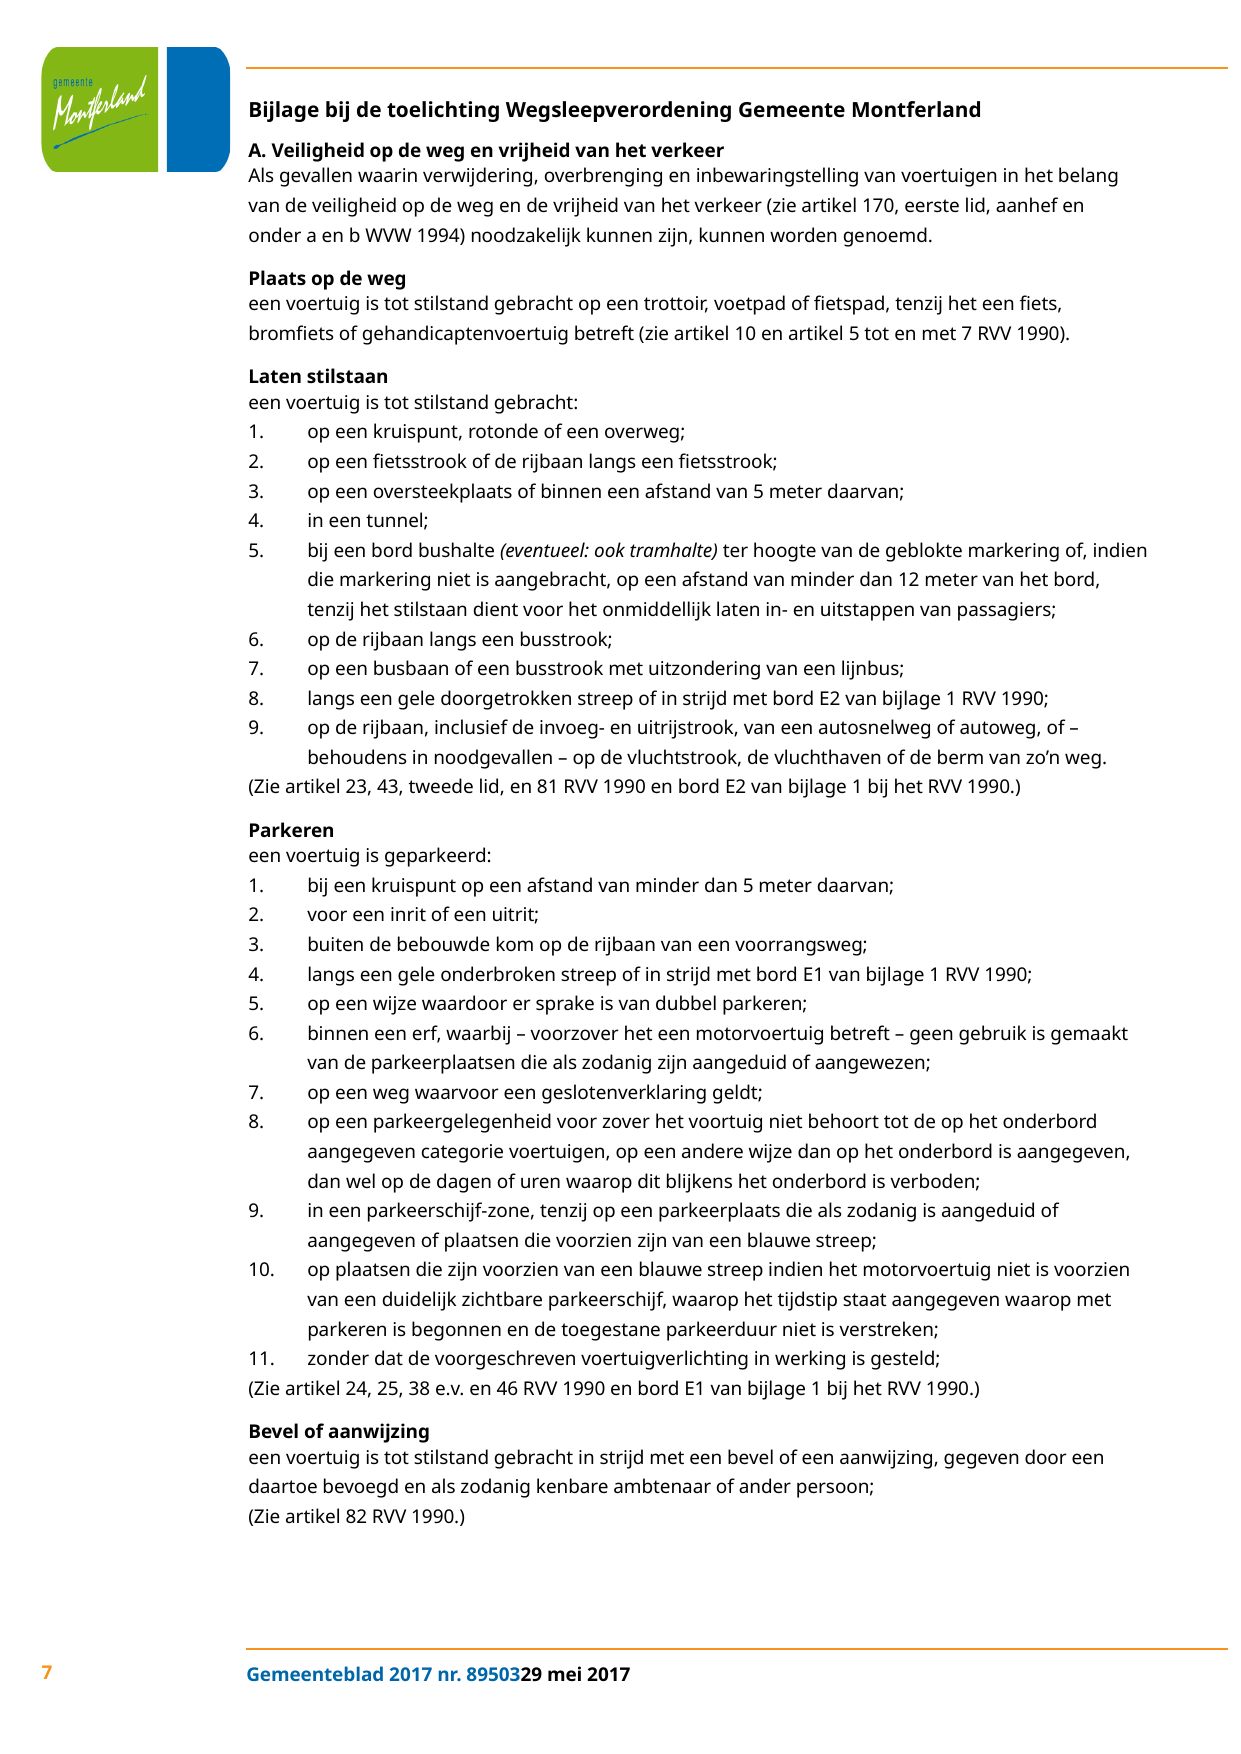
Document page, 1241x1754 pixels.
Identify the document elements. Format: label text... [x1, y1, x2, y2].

list langs een gele onderbroken streep of in strijd met bord E1 van bijlage 1 RVV 1990; [248, 961, 1152, 987]
list binnen een erf, waarbij – voorzover het een motorvoertuig betreft – geen gebruik is gemaakt van de parkeerplaatsen die als zodanig zijn aangeduid of aangewezen; [248, 1020, 1152, 1075]
list op een fietsstrook of de rijbaan langs een fietsstrook; [248, 448, 1152, 474]
text (Zie artikel 24, 25, 38 e.v. en 46 RVV 1990 en bord E1 van bijlage 1 bij het RVV 1990.) [248, 1375, 1152, 1401]
list langs een gele doorgetrokken streep of in strijd met bord E2 van bijlage 1 RVV 1990; [248, 685, 1152, 711]
list op de rijbaan, inclusief de invoeg- en uitrijstrook, van een autosnelweg of autoweg, of – behoudens in noodgevallen – op de vluchtstrook, de vluchthaven of de berm van zo’n weg. [248, 714, 1152, 770]
text (Zie artikel 82 RVV 1990.) [248, 1503, 1152, 1529]
list op een weg waarvoor een geslotenverklaring geldt; [248, 1079, 1152, 1105]
list in een tunnel; [248, 507, 1152, 533]
list bij een kruispunt op een afstand van minder dan 5 meter daarvan; [248, 872, 1152, 898]
text Laten stilstaan [248, 363, 1152, 389]
text Plaats op de weg [248, 265, 1152, 291]
text Bevel of aanwijzing [248, 1418, 1152, 1444]
list bij een bord bushalte (eventueel: ook tramhalte) ter hoogte van de geblokte markering of, indien die markering niet is aangebracht, op een afstand van minder dan 12 meter van het bord, tenzij het stilstaan dient voor het onmiddellijk laten in- en uitstappen van passagiers; [248, 537, 1152, 622]
picture [41, 47, 231, 172]
list op een oversteekplaats of binnen een afstand van 5 meter daarvan; [248, 478, 1152, 503]
list buiten de bebouwde kom op de rijbaan van een voorrangsweg; [248, 931, 1152, 957]
text een voertuig is tot stilstand gebracht: [248, 389, 1152, 415]
text A. Veiligheid op de weg en vrijheid van het verkeer [248, 137, 1152, 163]
list voor een inrit of een uitrit; [248, 902, 1152, 927]
list zonder dat de voorgeschreven voertuigverlichting in werking is gesteld; [248, 1345, 1152, 1371]
text een voertuig is geparkeerd: [248, 842, 1152, 868]
text Parkeren [248, 817, 1152, 842]
list op een kruispunt, rotonde of een overweg; [248, 419, 1152, 444]
list op plaatsen die zijn voorzien van een blauwe streep indien het motorvoertuig niet is voorzien van een duidelijk zichtbare parkeerschijf, waarop het tijdstip staat aangegeven waarop met parkeren is begonnen en de toegestane parkeerduur niet is verstreken; [248, 1257, 1152, 1342]
list op de rijbaan langs een busstrook; [248, 626, 1152, 651]
text Bijlage bij de toelichting Wegsleepverordening Gemeente Montferland [248, 95, 1152, 123]
list op een busbaan of een busstrook met uitzondering van een lijnbus; [248, 655, 1152, 681]
text een voertuig is tot stilstand gebracht op een trottoir, voetpad of fietspad, tenzij het een fiets, bromfiets of gehandicaptenvoertuig betreft (zie artikel 10 en artikel 5 tot en met 7 RVV 1990). [248, 291, 1152, 346]
list in een parkeerschijf-zone, tenzij op een parkeerplaats die als zodanig is aangeduid of aangegeven of plaatsen die voorzien zijn van een blauwe streep; [248, 1197, 1152, 1253]
list op een parkeergelegenheid voor zover het voortuig niet behoort tot de op het onderbord aangegeven categorie voertuigen, op een andere wijze dan op het onderbord is aangegeven, dan wel op de dagen of uren waarop dit blijkens het onderbord is verboden; [248, 1109, 1152, 1194]
text (Zie artikel 23, 43, tweede lid, en 81 RVV 1990 en bord E2 van bijlage 1 bij het RVV 1990.) [248, 774, 1152, 799]
text een voertuig is tot stilstand gebracht in strijd met een bevel of een aanwijzing, gegeven door een daartoe bevoegd en als zodanig kenbare ambtenaar of ander persoon; [248, 1444, 1152, 1499]
text Als gevallen waarin verwijdering, overbrenging en inbewaringstelling van voertuigen in het belang van de veiligheid op de weg en de vrijheid van het verkeer (zie artikel 170, eerste lid, aanhef en onder a en b WVW 1994) noodzakelijk kunnen zijn, kunnen worden genoemd. [248, 163, 1152, 247]
list op een wijze waardoor er sprake is van dubbel parkeren; [248, 990, 1152, 1016]
